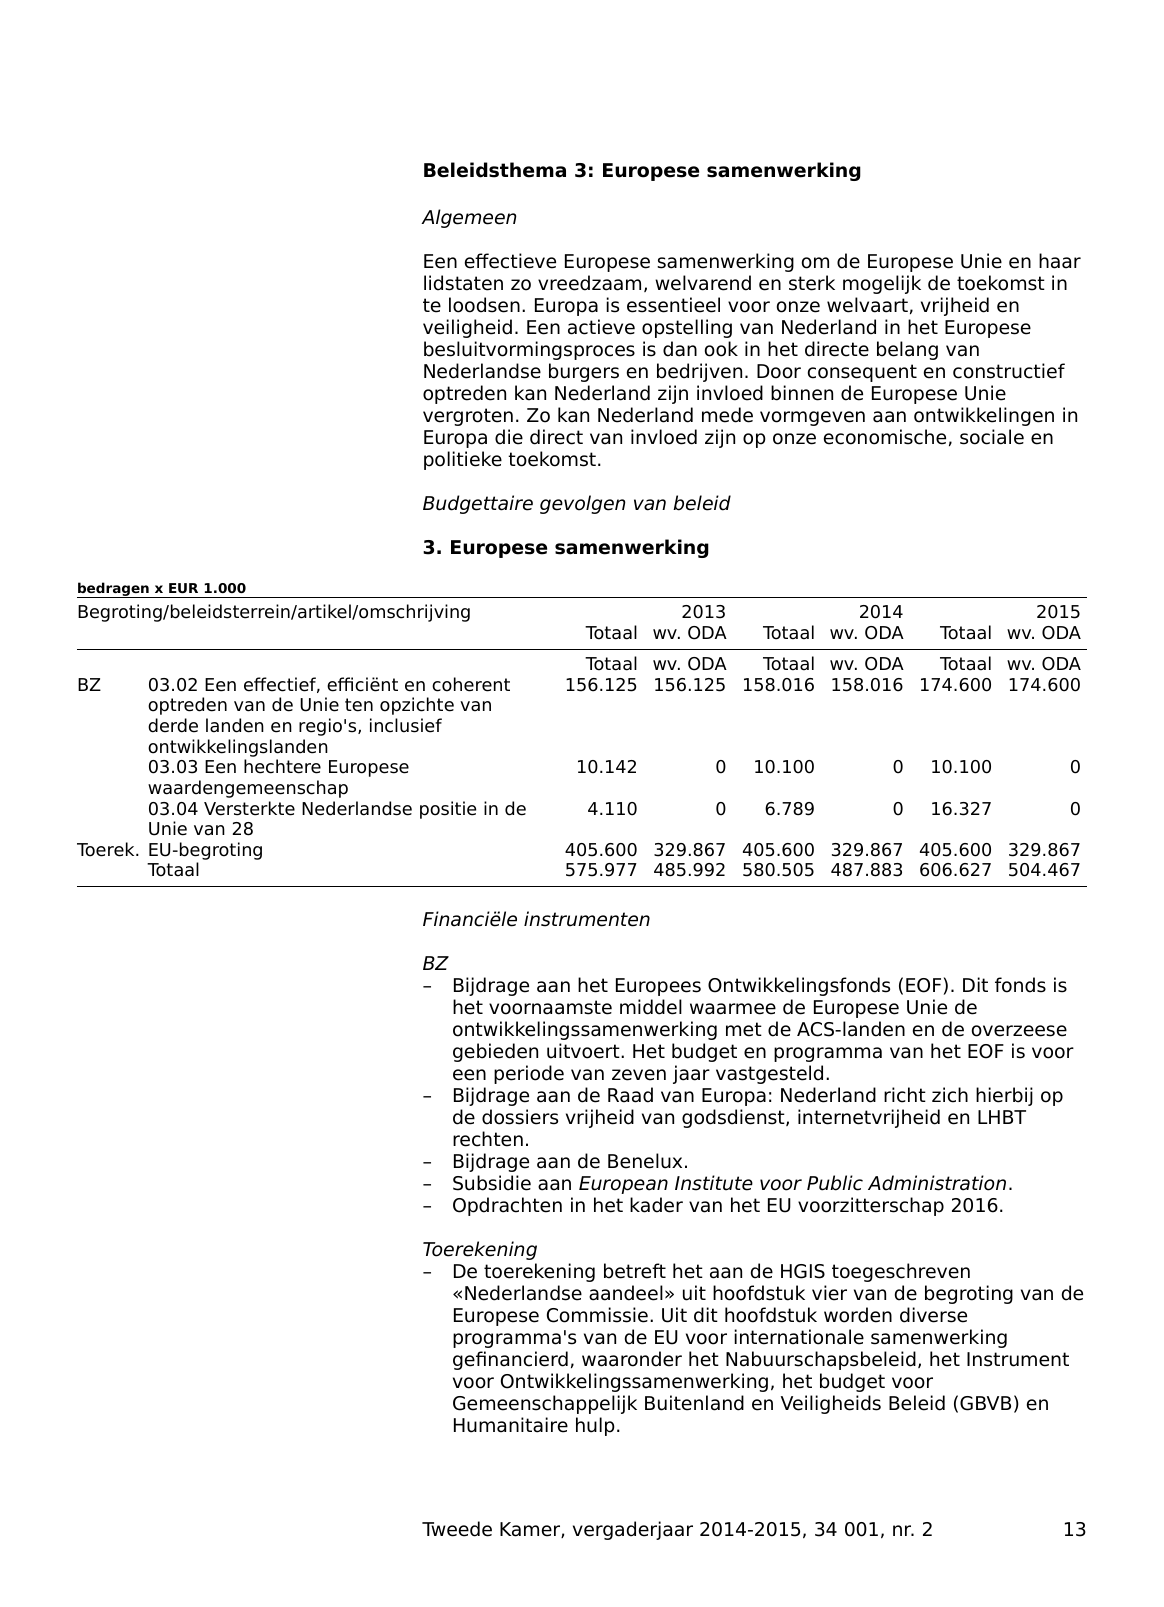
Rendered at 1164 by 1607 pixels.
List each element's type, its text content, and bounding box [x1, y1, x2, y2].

subtitle 3. Europese samenwerking [422, 537, 1087, 559]
table_cell [77, 650, 142, 675]
table_cell 575.977 [555, 860, 644, 886]
table_cell Totaal [555, 623, 644, 648]
text – Bijdrage aan de Benelux. [422, 1151, 1087, 1173]
table_cell wv. ODA [998, 650, 1087, 675]
table_cell EU-begroting [142, 840, 555, 860]
table_cell 487.883 [821, 860, 909, 886]
table_cell 10.100 [909, 757, 998, 798]
table_cell 16.327 [909, 799, 998, 840]
table_cell [77, 623, 142, 648]
table_cell 0 [644, 757, 732, 798]
table_cell [77, 860, 142, 886]
table_cell 158.016 [732, 675, 821, 757]
table_cell [142, 650, 555, 675]
table_cell 10.100 [732, 757, 821, 798]
table_cell 504.467 [998, 860, 1087, 886]
table_cell BZ [77, 675, 142, 757]
table_cell 0 [644, 799, 732, 840]
table_cell wv. ODA [644, 650, 732, 675]
table_cell [77, 799, 142, 840]
subtitle Financiële instrumenten [422, 909, 1087, 931]
text Een effectieve Europese samenwerking om de Europese Unie en haar lidstaten zo vreedzaam, welvarend en sterk mogelijk de toekomst in te loodsen. Europa is essentieel voor onze welvaart, vrijheid en veiligheid. Een actieve opstelling van Nederland in het Europese besluitvormingsproces is dan ook in het directe belang van Nederlandse burgers en bedrijven. Door consequent en constructief optreden kan Nederland zijn invloed binnen de Europese Unie vergroten. Zo kan Nederland mede vormgeven aan ontwikkelingen in Europa die direct van invloed zijn op onze economische, sociale en politieke toekomst. [422, 251, 1087, 471]
table_cell 0 [821, 757, 909, 798]
table_cell Totaal [142, 860, 555, 886]
table_cell 329.867 [998, 840, 1087, 860]
text – Subsidie aan European Institute voor Public Administration. [422, 1173, 1087, 1195]
table_cell 329.867 [821, 840, 909, 860]
table_cell Totaal [732, 650, 821, 675]
table_cell 4.110 [555, 799, 644, 840]
table_cell 2013 [555, 598, 732, 623]
table_cell 0 [821, 799, 909, 840]
text – De toerekening betreft het aan de HGIS toegeschreven «Nederlandse aandeel» uit hoofdstuk vier van de begroting van de Europese Commissie. Uit dit hoofdstuk worden diverse programma's van de EU voor internationale samenwerking gefinancierd, waaronder het Nabuurschapsbeleid, het Instrument voor Ontwikkelingssamenwerking, het budget voor Gemeenschappelijk Buitenland en Veiligheids Beleid (GBVB) en Humanitaire hulp. [422, 1261, 1087, 1437]
table_cell 10.142 [555, 757, 644, 798]
table_cell wv. ODA [821, 623, 909, 648]
table_cell 03.03 Een hechtere Europese waardengemeenschap [142, 757, 555, 798]
text – Bijdrage aan het Europees Ontwikkelingsfonds (EOF). Dit fonds is het voornaamste middel waarmee de Europese Unie de ontwikkelingssamenwerking met de ACS-landen en de overzeese gebieden uitvoert. Het budget en programma van het EOF is voor een periode van zeven jaar vastgesteld. [422, 975, 1087, 1085]
table_cell 606.627 [909, 860, 998, 886]
table_cell 405.600 [555, 840, 644, 860]
table_cell 0 [998, 799, 1087, 840]
subtitle Beleidsthema 3: Europese samenwerking [422, 160, 1087, 182]
table_cell Begroting/beleidsterrein/artikel/omschrijving [77, 598, 555, 623]
subtitle Toerekening [422, 1239, 1087, 1261]
table_cell wv. ODA [821, 650, 909, 675]
table_cell 405.600 [732, 840, 821, 860]
table_cell 03.04 Versterkte Nederlandse positie in de Unie van 28 [142, 799, 555, 840]
table_cell 485.992 [644, 860, 732, 886]
table_cell wv. ODA [998, 623, 1087, 648]
table_cell 329.867 [644, 840, 732, 860]
table_cell 03.02 Een effectief, efficiënt en coherent optreden van de Unie ten opzichte van derde landen en regio's, inclusief ontwikkelingslanden [142, 675, 555, 757]
table_cell 2014 [732, 598, 909, 623]
table_cell 174.600 [909, 675, 998, 757]
subtitle Algemeen [422, 207, 1087, 229]
table_cell wv. ODA [644, 623, 732, 648]
table_cell 0 [998, 757, 1087, 798]
table_cell 158.016 [821, 675, 909, 757]
table_cell Totaal [909, 650, 998, 675]
table_cell 6.789 [732, 799, 821, 840]
table_cell [142, 623, 555, 648]
table_cell 174.600 [998, 675, 1087, 757]
table_cell Totaal [732, 623, 821, 648]
table_cell 2015 [909, 598, 1087, 623]
table_cell [77, 757, 142, 798]
text – Opdrachten in het kader van het EU voorzitterschap 2016. [422, 1195, 1087, 1217]
table_cell 580.505 [732, 860, 821, 886]
subtitle Budgettaire gevolgen van beleid [422, 493, 1087, 515]
table_cell Toerek. [77, 840, 142, 860]
table_cell 405.600 [909, 840, 998, 860]
table_cell 156.125 [555, 675, 644, 757]
text – Bijdrage aan de Raad van Europa: Nederland richt zich hierbij op de dossiers vrijheid van godsdienst, internetvrijheid en LHBT rechten. [422, 1085, 1087, 1151]
table_cell Totaal [909, 623, 998, 648]
subtitle BZ [422, 953, 1087, 975]
table_cell Totaal [555, 650, 644, 675]
table_cell 156.125 [644, 675, 732, 757]
table_header bedragen x EUR 1.000 [77, 581, 1087, 597]
